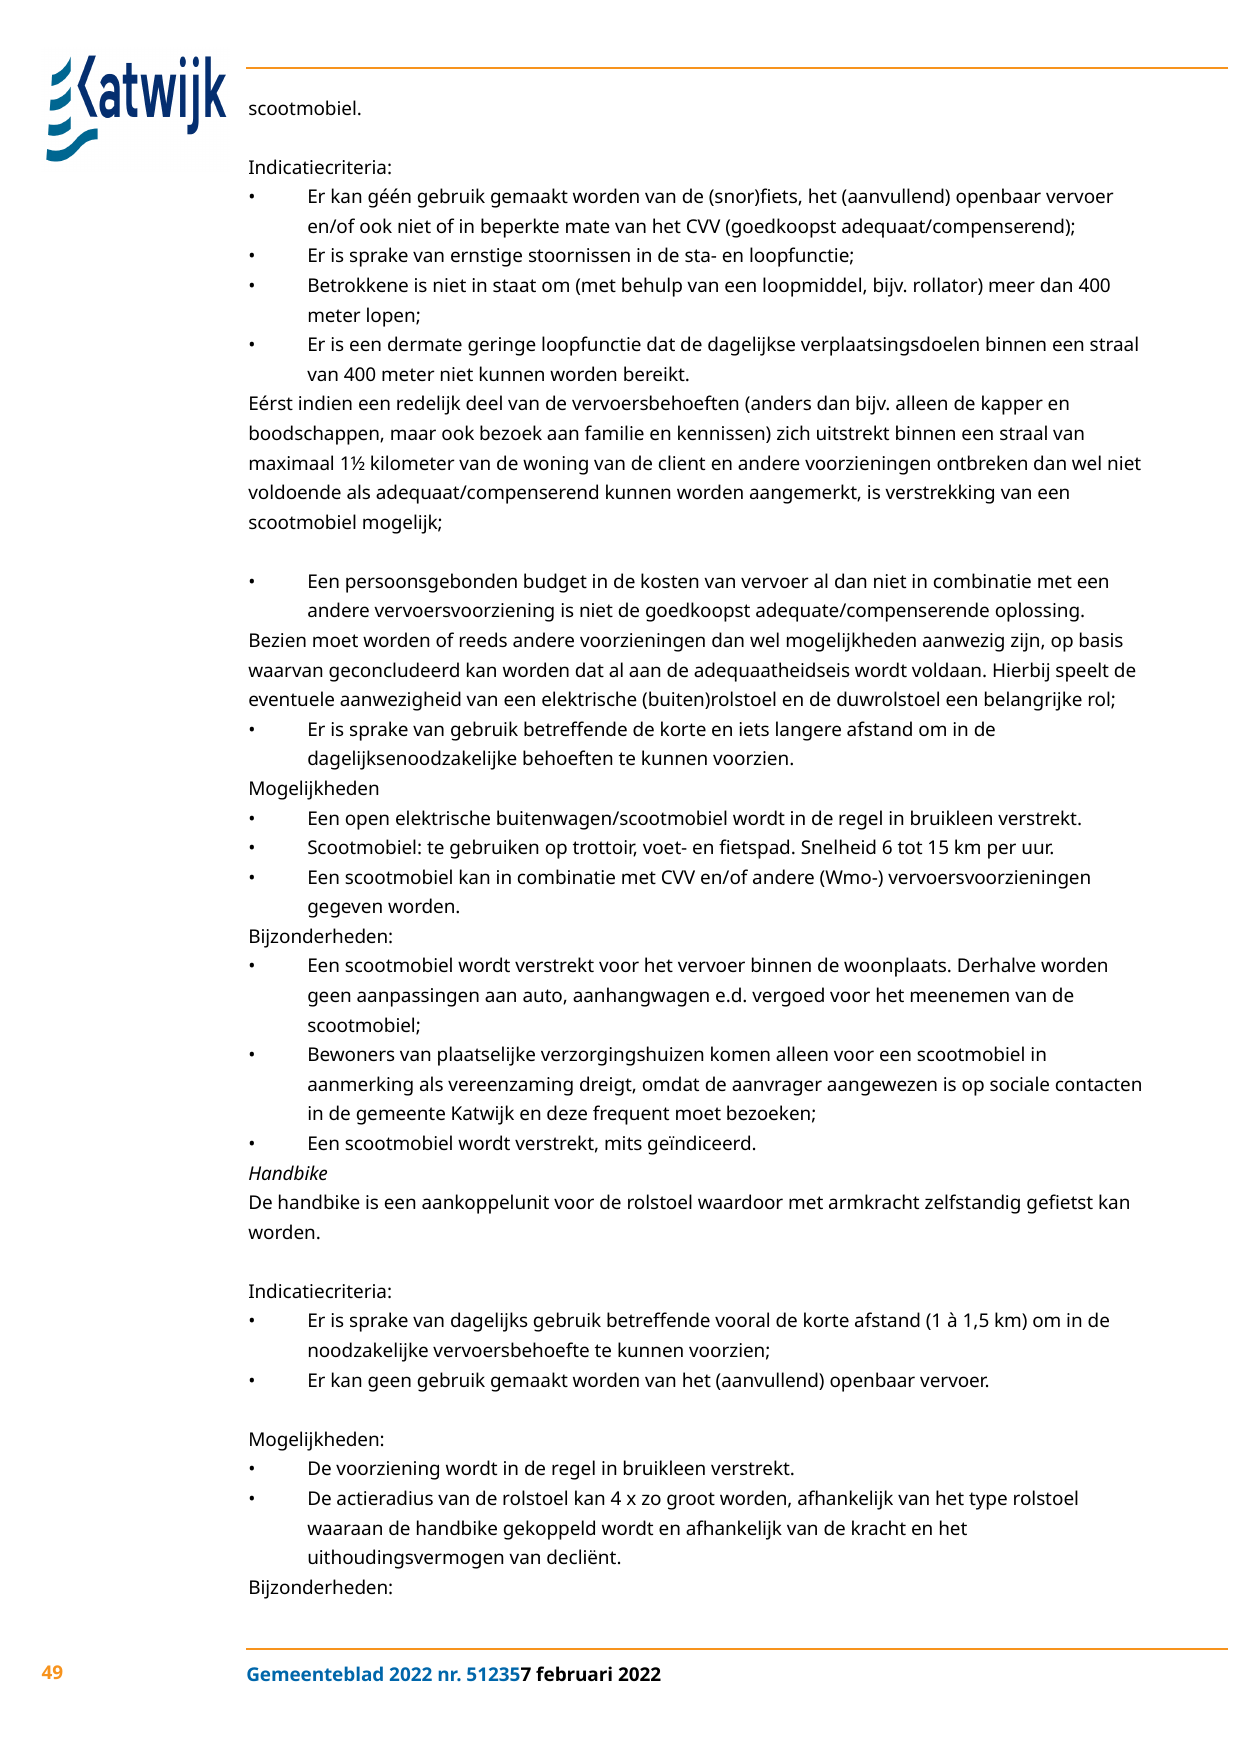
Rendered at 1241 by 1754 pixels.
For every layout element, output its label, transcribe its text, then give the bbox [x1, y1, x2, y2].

picture [41, 47, 231, 172]
text Indicatiecriteria: [248, 154, 1152, 180]
list Een scootmobiel wordt verstrekt, mits geïndiceerd. [248, 1130, 1152, 1156]
list Een persoonsgebonden budget in de kosten van vervoer al dan niet in combinatie met een andere vervoersvoorziening is niet de goedkoopst adequate/compenserende oplossing. [248, 568, 1152, 623]
list Scootmobiel: te gebruiken op trottoir, voet- en fietspad. Snelheid 6 tot 15 km per uur. [248, 834, 1152, 860]
text Bijzonderheden: [248, 1574, 1152, 1600]
list Er kan géén gebruik gemaakt worden van de (snor)fiets, het (aanvullend) openbaar vervoer en/of ook niet of in beperkte mate van het CVV (goedkoopst adequaat/compenserend); [248, 183, 1152, 239]
text De handbike is een aankoppelunit voor de rolstoel waardoor met armkracht zelfstandig gefietst kan worden. [248, 1189, 1152, 1245]
list De voorziening wordt in de regel in bruikleen verstrekt. [248, 1456, 1152, 1481]
list Een scootmobiel wordt verstrekt voor het vervoer binnen de woonplaats. Derhalve worden geen aanpassingen aan auto, aanhangwagen e.d. vergoed voor het meenemen van de scootmobiel; [248, 953, 1152, 1038]
list Er is een dermate geringe loopfunctie dat de dagelijkse verplaatsingsdoelen binnen een straal van 400 meter niet kunnen worden bereikt. [248, 331, 1152, 387]
list Er kan geen gebruik gemaakt worden van het (aanvullend) openbaar vervoer. [248, 1367, 1152, 1393]
list Er is sprake van gebruik betreffende de korte en iets langere afstand om in de dagelijksenoodzakelijke behoeften te kunnen voorzien. [248, 716, 1152, 771]
text Handbike [248, 1160, 1152, 1186]
text Eérst indien een redelijk deel van de vervoersbehoeften (anders dan bijv. alleen de kapper en boodschappen, maar ook bezoek aan familie en kennissen) zich uitstrekt binnen een straal van maximaal 1½ kilometer van de woning van de client en andere voorzieningen ontbreken dan wel niet voldoende als adequaat/compenserend kunnen worden aangemerkt, is verstrekking van een scootmobiel mogelijk; [248, 391, 1152, 535]
list Er is sprake van ernstige stoornissen in de sta- en loopfunctie; [248, 243, 1152, 268]
text Bijzonderheden: [248, 923, 1152, 949]
text Mogelijkheden [248, 775, 1152, 801]
list Een scootmobiel kan in combinatie met CVV en/of andere (Wmo-) vervoersvoorzieningen gegeven worden. [248, 864, 1152, 919]
list Betrokkene is niet in staat om (met behulp van een loopmiddel, bijv. rollator) meer dan 400 meter lopen; [248, 272, 1152, 328]
list Een open elektrische buitenwagen/scootmobiel wordt in de regel in bruikleen verstrekt. [248, 805, 1152, 831]
text Indicatiecriteria: [248, 1278, 1152, 1304]
list Er is sprake van dagelijks gebruik betreffende vooral de korte afstand (1 à 1,5 km) om in de noodzakelijke vervoersbehoefte te kunnen voorzien; [248, 1308, 1152, 1363]
text scootmobiel. [248, 95, 1152, 121]
list De actieradius van de rolstoel kan 4 x zo groot worden, afhankelijk van het type rolstoel waaraan de handbike gekoppeld wordt en afhankelijk van de kracht en het uithoudingsvermogen van decliënt. [248, 1485, 1152, 1570]
list Bewoners van plaatselijke verzorgingshuizen komen alleen voor een scootmobiel in aanmerking als vereenzaming dreigt, omdat de aanvrager aangewezen is op sociale contacten in de gemeente Katwijk en deze frequent moet bezoeken; [248, 1041, 1152, 1126]
text Bezien moet worden of reeds andere voorzieningen dan wel mogelijkheden aanwezig zijn, op basis waarvan geconcludeerd kan worden dat al aan de adequaatheidseis wordt voldaan. Hierbij speelt de eventuele aanwezigheid van een elektrische (buiten)rolstoel en de duwrolstoel een belangrijke rol; [248, 627, 1152, 712]
text Mogelijkheden: [248, 1426, 1152, 1452]
